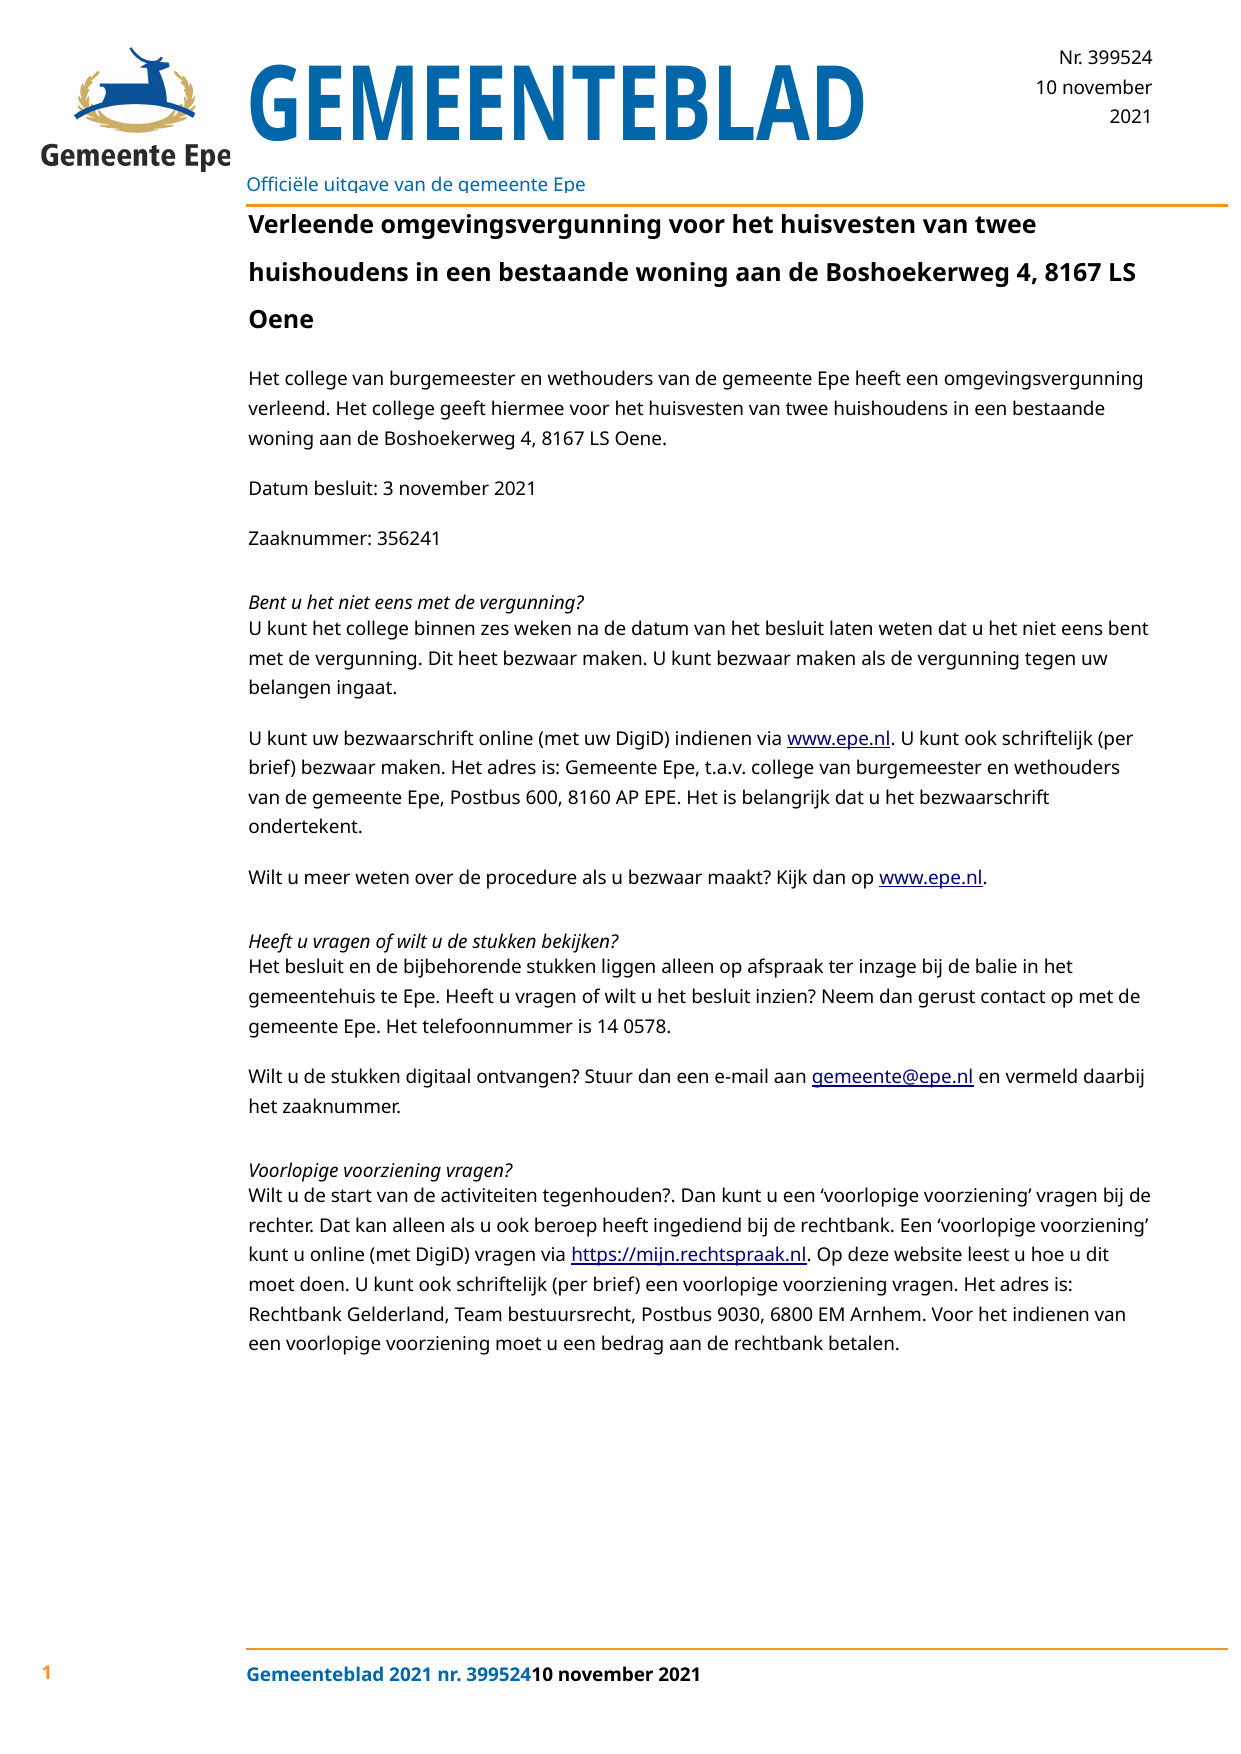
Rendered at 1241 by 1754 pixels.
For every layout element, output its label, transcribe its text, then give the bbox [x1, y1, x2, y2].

text Verleende omgevingsvergunning voor het huisvesten van twee huishoudens in een bestaande woning aan de Boshoekerweg 4, 8167 LS Oene [248, 207, 1152, 336]
text Wilt u de stukken digitaal ontvangen? Stuur dan een e-mail aan gemeente@epe.nl en vermeld daarbij het zaaknummer. [248, 1063, 1152, 1118]
picture [41, 47, 231, 172]
text Zaaknummer: 356241 [248, 526, 1152, 551]
text Voorlopige voorziening vragen? [248, 1157, 1152, 1182]
text U kunt het college binnen zes weken na de datum van het besluit laten weten dat u het niet eens bent met de vergunning. Dit heet bezwaar maken. U kunt bezwaar maken als de vergunning tegen uw belangen ingaat. [248, 615, 1152, 700]
text Wilt u de start van de activiteiten tegenhouden?. Dan kunt u een ‘voorlopige voorziening’ vragen bij de rechter. Dat kan alleen als u ook beroep heeft ingediend bij de rechtbank. Een ‘voorlopige voorziening’ kunt u online (met DigiD) vragen via https://mijn.rechtspraak.nl. Op deze website leest u hoe u dit moet doen. U kunt ook schriftelijk (per brief) een voorlopige voorziening vragen. Het adres is: Rechtbank Gelderland, Team bestuursrecht, Postbus 9030, 6800 EM Arnhem. Voor het indienen van een voorlopige voorziening moet u een bedrag aan de rechtbank betalen. [248, 1182, 1152, 1356]
text Heeft u vragen of wilt u de stukken bekijken? [248, 928, 1152, 954]
text Het college van burgemeester en wethouders van de gemeente Epe heeft een omgevingsvergunning verleend. Het college geeft hiermee voor het huisvesten van twee huishoudens in een bestaande woning aan de Boshoekerweg 4, 8167 LS Oene. [248, 366, 1152, 450]
text Wilt u meer weten over de procedure als u bezwaar maakt? Kijk dan op www.epe.nl. [248, 864, 1152, 890]
text Datum besluit: 3 november 2021 [248, 475, 1152, 501]
text Het besluit en de bijbehorende stukken liggen alleen op afspraak ter inzage bij de balie in het gemeentehuis te Epe. Heeft u vragen of wilt u het besluit inzien? Neem dan gerust contact op met de gemeente Epe. Het telefoonnummer is 14 0578. [248, 954, 1152, 1038]
text Bent u het niet eens met de vergunning? [248, 589, 1152, 615]
text U kunt uw bezwaarschrift online (met uw DigiD) indienen via www.epe.nl. U kunt ook schriftelijk (per brief) bezwaar maken. Het adres is: Gemeente Epe, t.a.v. college van burgemeester en wethouders van de gemeente Epe, Postbus 600, 8160 AP EPE. Het is belangrijk dat u het bezwaarschrift ondertekent. [248, 725, 1152, 839]
